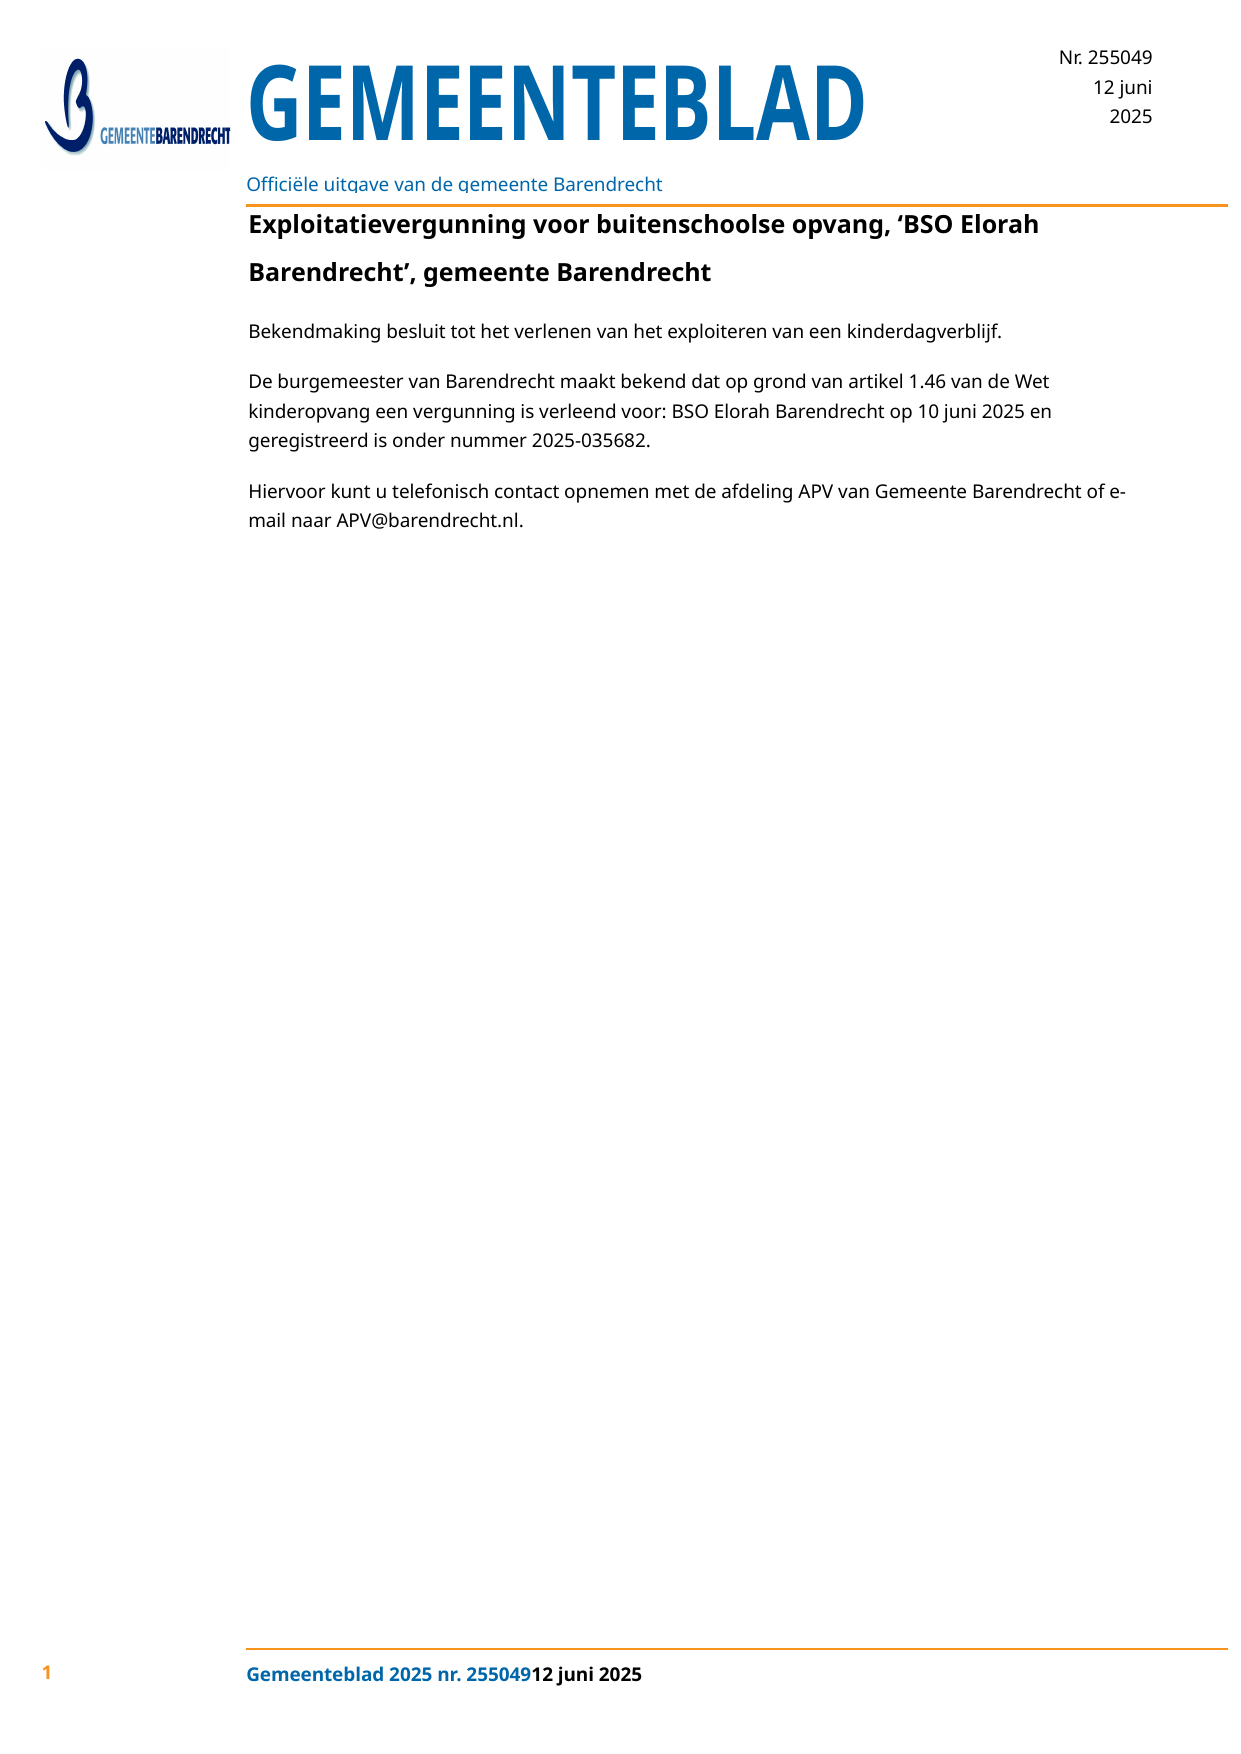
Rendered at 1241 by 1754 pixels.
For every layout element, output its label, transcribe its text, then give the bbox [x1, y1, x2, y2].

text Hiervoor kunt u telefonisch contact opnemen met de afdeling APV van Gemeente Barendrecht of e-mail naar APV@barendrecht.nl. [248, 478, 1152, 533]
text Bekendmaking besluit tot het verlenen van het exploiteren van een kinderdagverblijf. [248, 318, 1152, 344]
text Exploitatievergunning voor buitenschoolse opvang, ‘BSO Elorah Barendrecht’, gemeente Barendrecht [248, 207, 1152, 288]
picture [41, 47, 231, 172]
text De burgemeester van Barendrecht maakt bekend dat op grond van artikel 1.46 van de Wet kinderopvang een vergunning is verleend voor: BSO Elorah Barendrecht op 10 juni 2025 en geregistreerd is onder nummer 2025-035682. [248, 368, 1152, 453]
